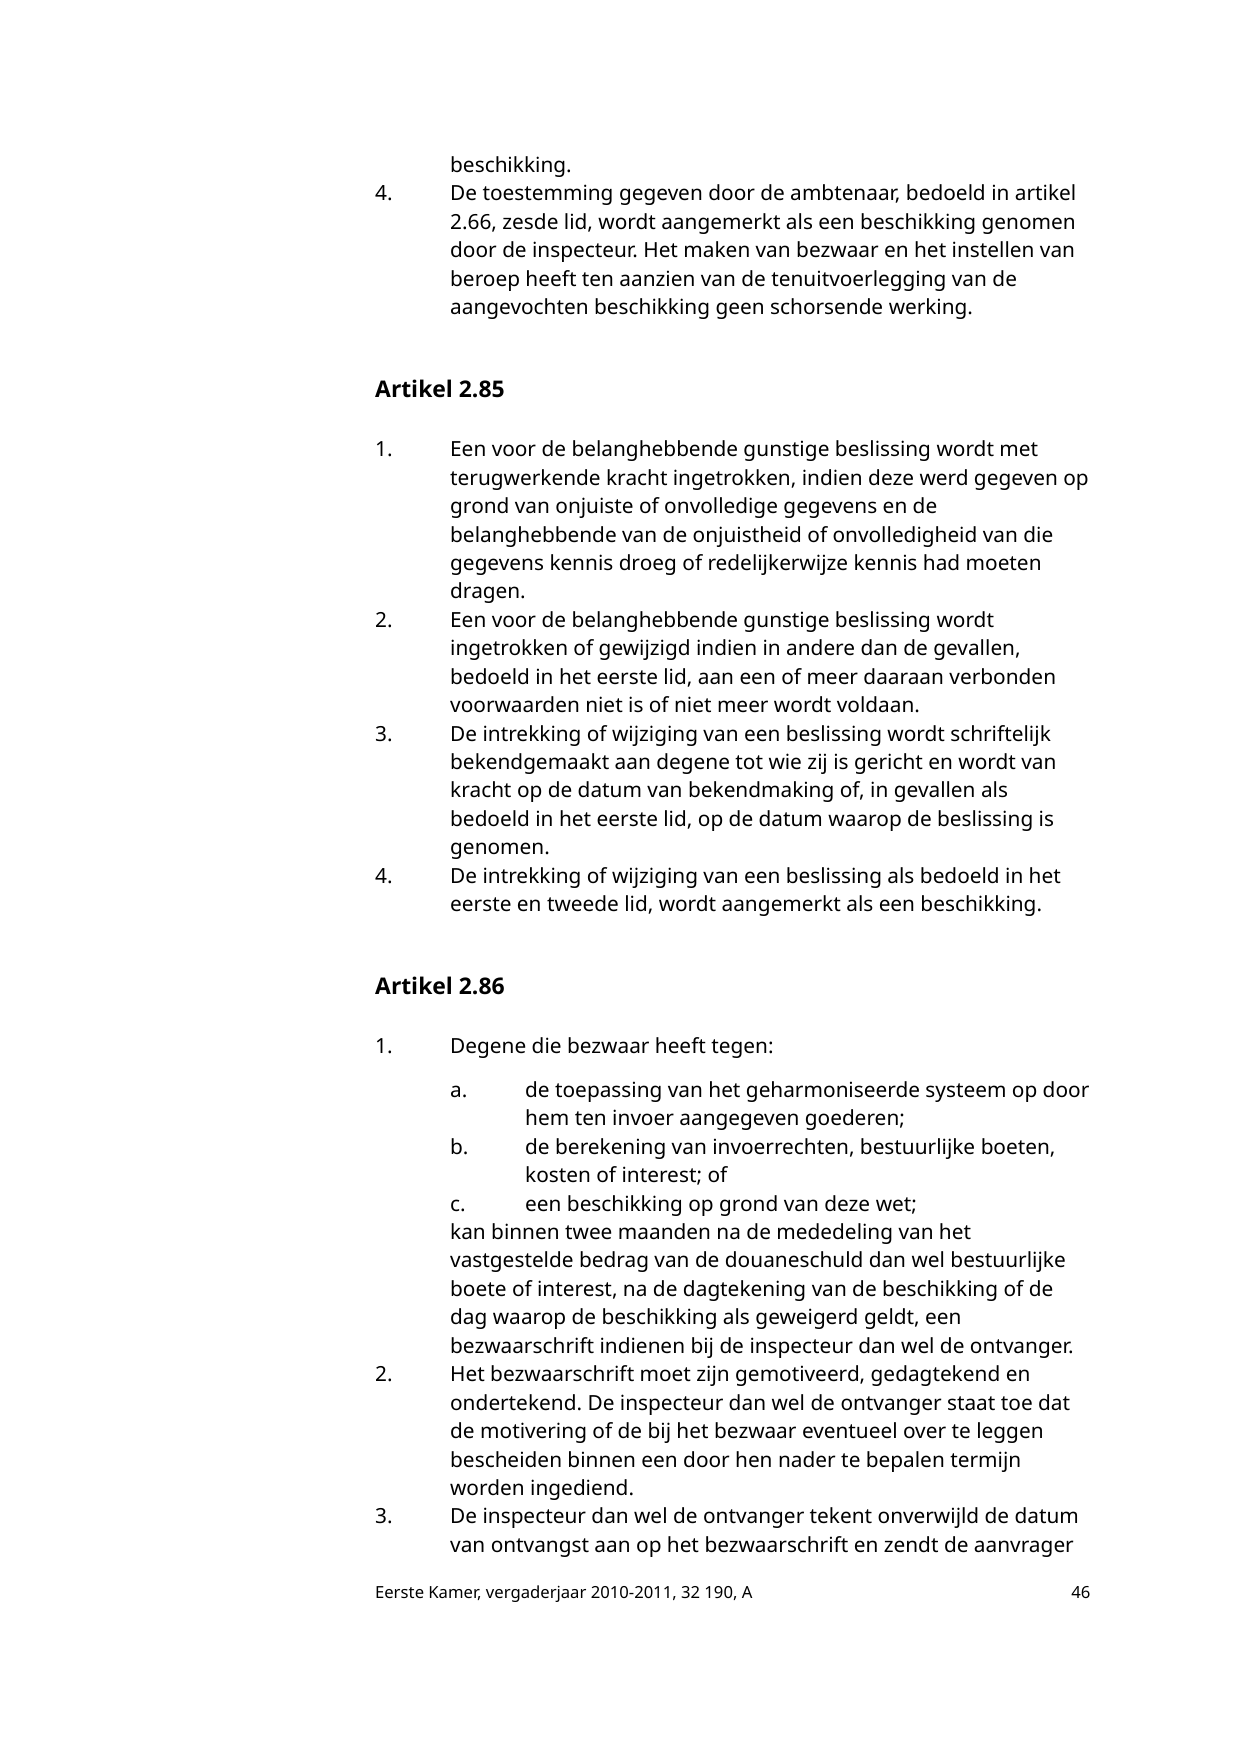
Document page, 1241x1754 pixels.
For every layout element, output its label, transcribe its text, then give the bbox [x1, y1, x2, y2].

subtitle Artikel 2.85 [375, 373, 1090, 404]
list de toepassing van het geharmoniseerde systeem op door hem ten invoer aangegeven goederen; [450, 1075, 1090, 1132]
list De toestemming gegeven door de ambtenaar, bedoeld in artikel 2.66, zesde lid, wordt aangemerkt als een beschikking genomen door de inspecteur. Het maken van bezwaar en het instellen van beroep heeft ten aanzien van de tenuitvoerlegging van de aangevochten beschikking geen schorsende werking. [375, 178, 1090, 321]
list de berekening van invoerrechten, bestuurlijke boeten, kosten of interest; of [450, 1132, 1090, 1189]
list beschikking. [375, 150, 1090, 178]
list een beschikking op grond van deze wet; [450, 1189, 1090, 1217]
list kan binnen twee maanden na de mededeling van het vastgestelde bedrag van de douaneschuld dan wel bestuurlijke boete of interest, na de dagtekening van de beschikking of de dag waarop de beschikking als geweigerd geldt, een bezwaarschrift indienen bij de inspecteur dan wel de ontvanger. [375, 1217, 1090, 1359]
list Een voor de belanghebbende gunstige beslissing wordt met terugwerkende kracht ingetrokken, indien deze werd gegeven op grond van onjuiste of onvolledige gegevens en de belanghebbende van de onjuistheid of onvolledigheid van die gegevens kennis droeg of redelijkerwijze kennis had moeten dragen. [375, 434, 1090, 605]
list De intrekking of wijziging van een beslissing wordt schriftelijk bekendgemaakt aan degene tot wie zij is gericht en wordt van kracht op de datum van bekendmaking of, in gevallen als bedoeld in het eerste lid, op de datum waarop de beslissing is genomen. [375, 719, 1090, 861]
subtitle Artikel 2.86 [375, 970, 1090, 1002]
list Een voor de belanghebbende gunstige beslissing wordt ingetrokken of gewijzigd indien in andere dan de gevallen, bedoeld in het eerste lid, aan een of meer daaraan verbonden voorwaarden niet is of niet meer wordt voldaan. [375, 605, 1090, 719]
list Het bezwaarschrift moet zijn gemotiveerd, gedagtekend en ondertekend. De inspecteur dan wel de ontvanger staat toe dat de motivering of de bij het bezwaar eventueel over te leggen bescheiden binnen een door hen nader te bepalen termijn worden ingediend. [375, 1359, 1090, 1502]
list Degene die bezwaar heeft tegen: [375, 1032, 1090, 1060]
list De inspecteur dan wel de ontvanger tekent onverwijld de datum van ontvangst aan op het bezwaarschrift en zendt de aanvrager [375, 1502, 1090, 1558]
list De intrekking of wijziging van een beslissing als bedoeld in het eerste en tweede lid, wordt aangemerkt als een beschikking. [375, 861, 1090, 918]
